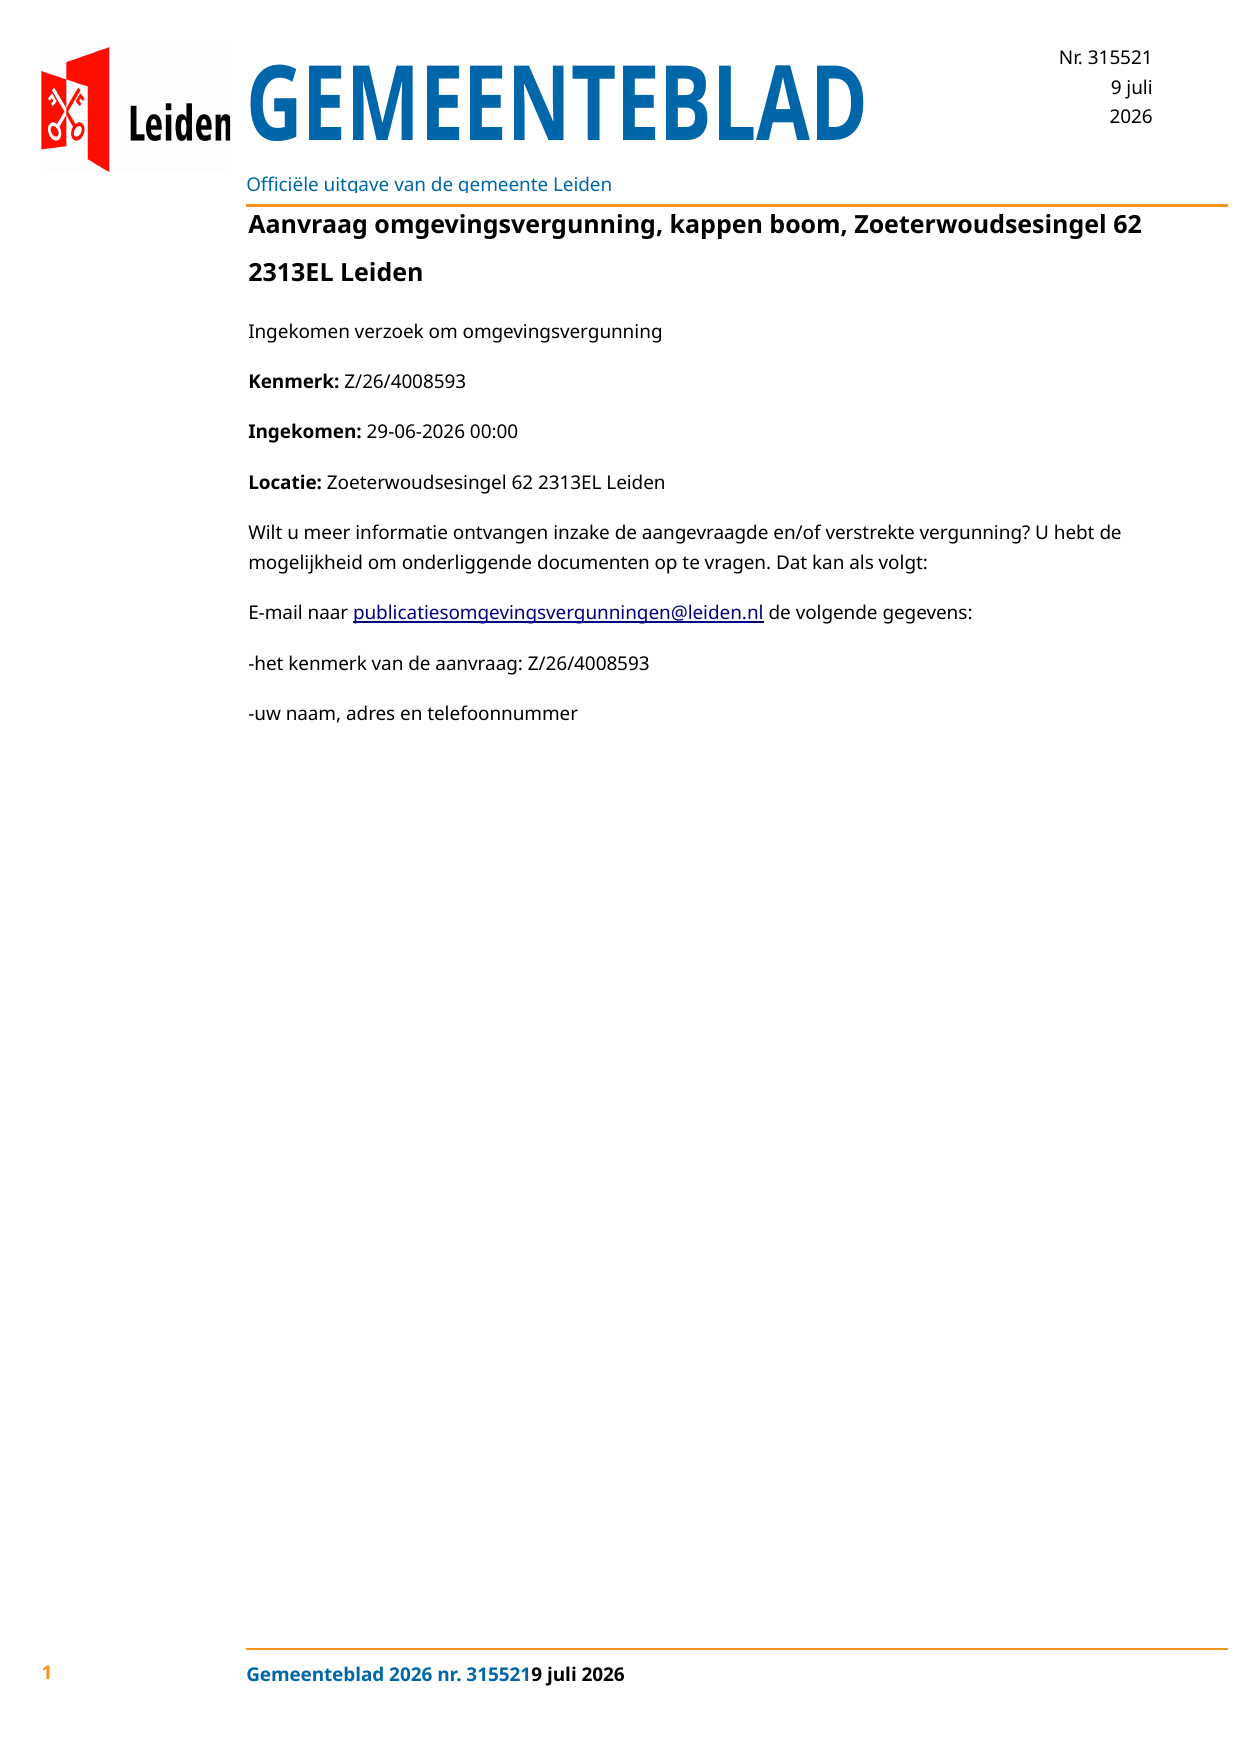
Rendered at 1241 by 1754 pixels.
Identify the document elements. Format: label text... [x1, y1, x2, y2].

text Ingekomen: 29-06-2026 00:00 [248, 419, 1152, 444]
text Aanvraag omgevingsvergunning, kappen boom, Zoeterwoudsesingel 62 2313EL Leiden [248, 207, 1152, 288]
text E-mail naar publicatiesomgevingsvergunningen@leiden.nl de volgende gegevens: [248, 599, 1152, 625]
text -uw naam, adres en telefoonnummer [248, 700, 1152, 726]
text Wilt u meer informatie ontvangen inzake de aangevraagde en/of verstrekte vergunning? U hebt de mogelijkheid om onderliggende documenten op te vragen. Dat kan als volgt: [248, 519, 1152, 575]
text Ingekomen verzoek om omgevingsvergunning [248, 318, 1152, 344]
text -het kenmerk van de aanvraag: Z/26/4008593 [248, 650, 1152, 676]
text Kenmerk: Z/26/4008593 [248, 368, 1152, 394]
text Locatie: Zoeterwoudsesingel 62 2313EL Leiden [248, 469, 1152, 495]
picture [41, 47, 231, 172]
